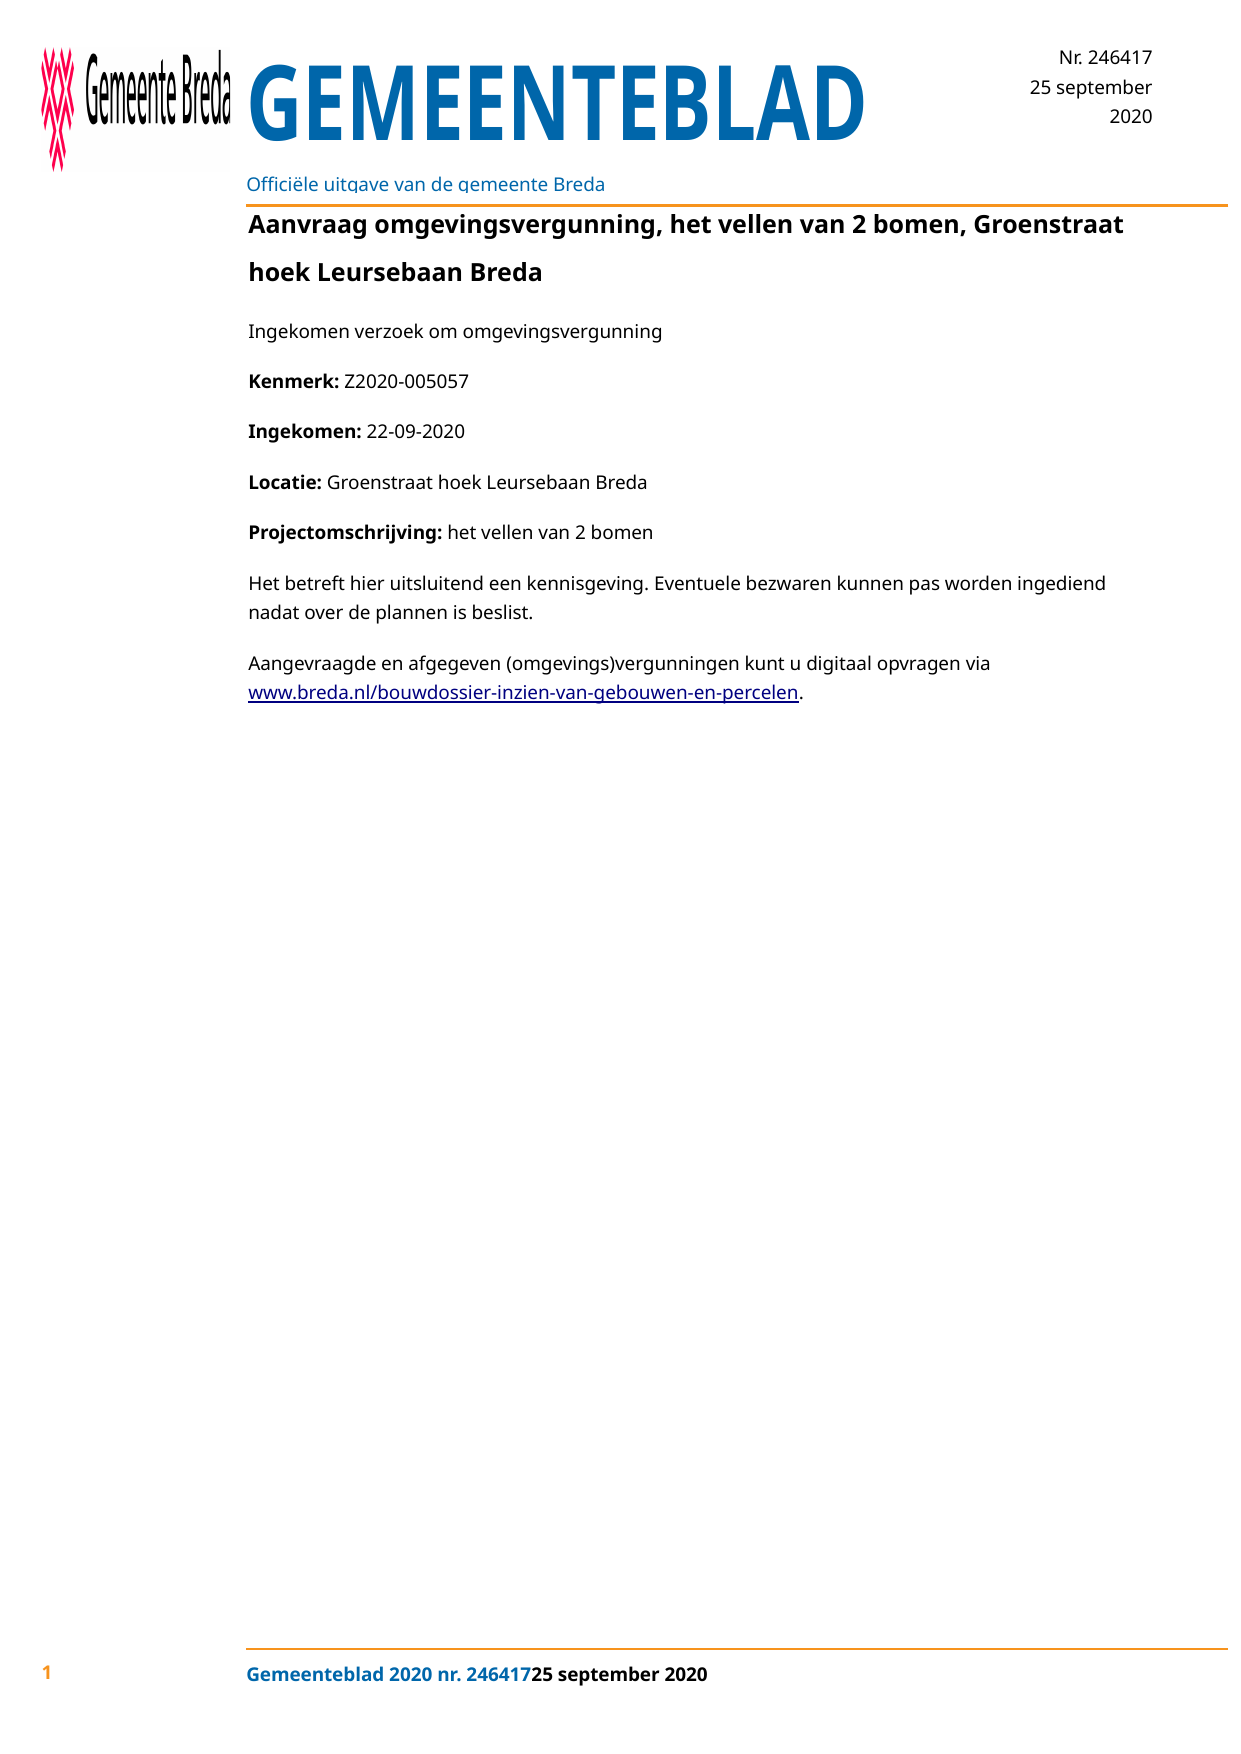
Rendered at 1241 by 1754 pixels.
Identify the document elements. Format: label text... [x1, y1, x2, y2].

text Het betreft hier uitsluitend een kennisgeving. Eventuele bezwaren kunnen pas worden ingediend nadat over de plannen is beslist. [248, 570, 1152, 625]
text Aanvraag omgevingsvergunning, het vellen van 2 bomen, Groenstraat hoek Leursebaan Breda [248, 207, 1152, 288]
text Kenmerk: Z2020-005057 [248, 368, 1152, 394]
text Aangevraagde en afgegeven (omgevings)vergunningen kunt u digitaal opvragen via www.breda.nl/bouwdossier-inzien-van-gebouwen-en-percelen. [248, 650, 1152, 705]
text Ingekomen: 22-09-2020 [248, 419, 1152, 444]
text Projectomschrijving: het vellen van 2 bomen [248, 519, 1152, 545]
text Locatie: Groenstraat hoek Leursebaan Breda [248, 469, 1152, 495]
picture [41, 47, 231, 172]
text Ingekomen verzoek om omgevingsvergunning [248, 318, 1152, 344]
